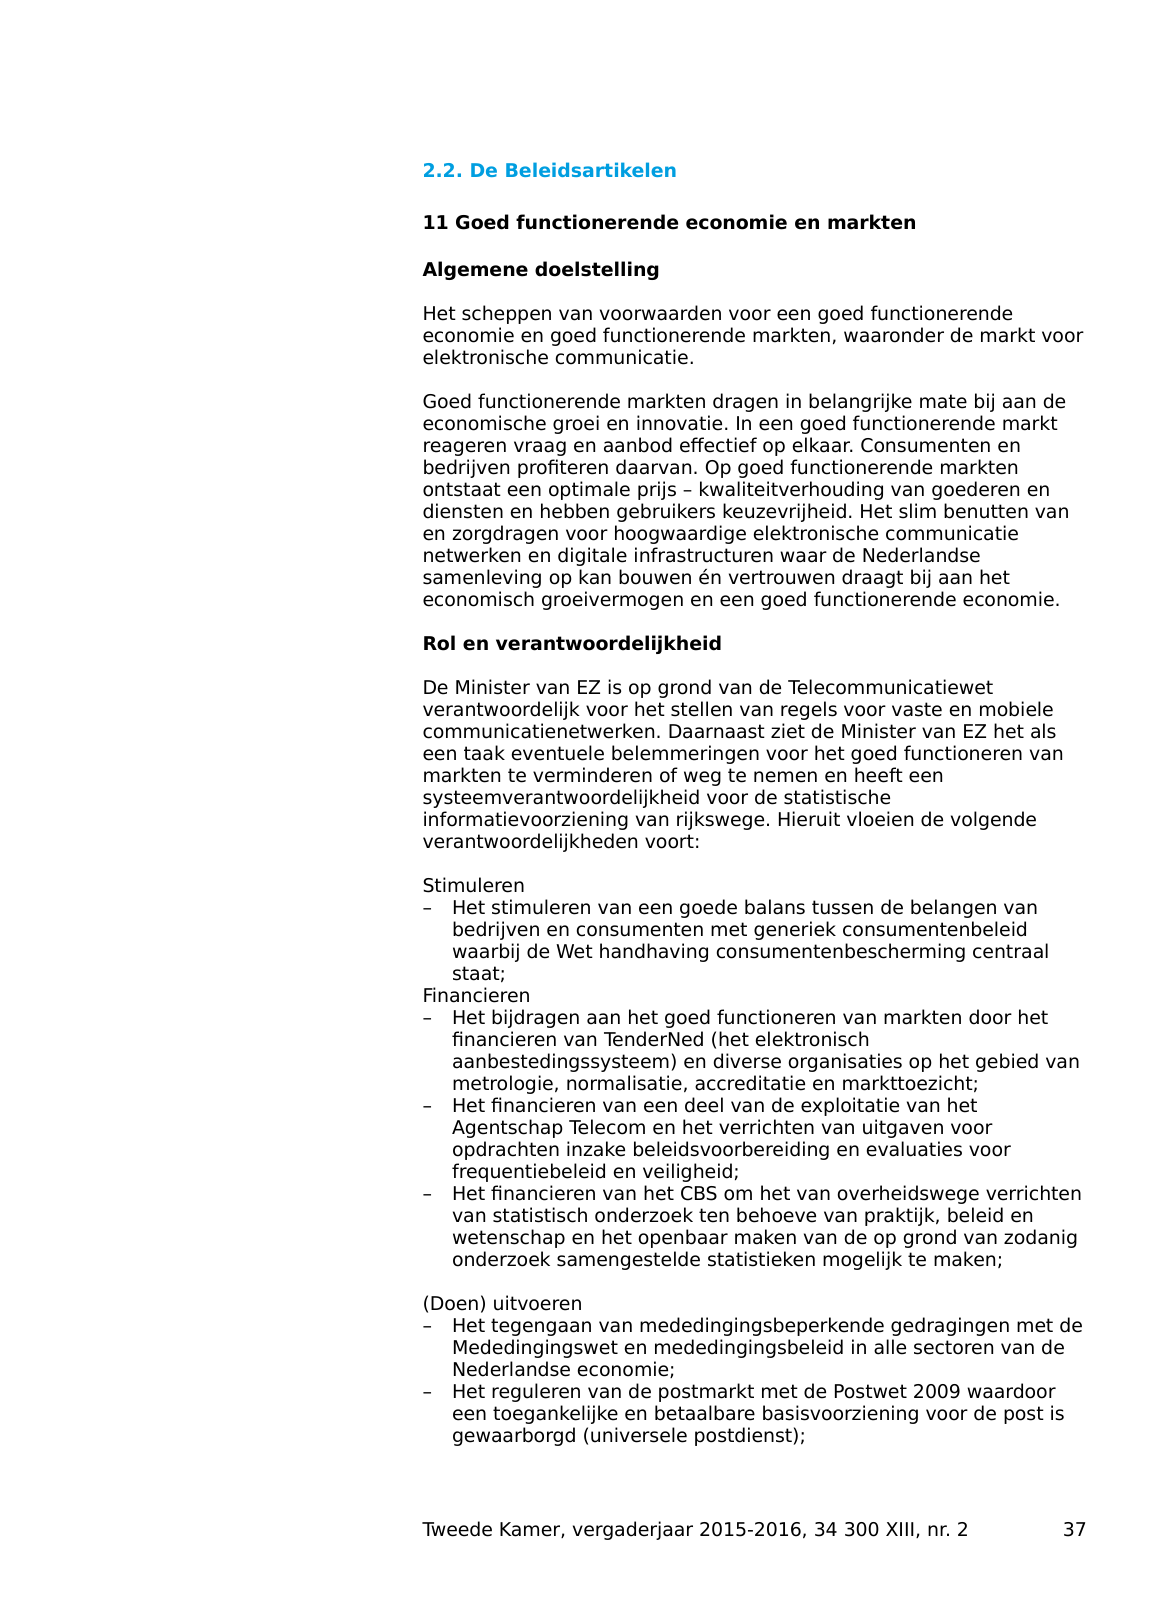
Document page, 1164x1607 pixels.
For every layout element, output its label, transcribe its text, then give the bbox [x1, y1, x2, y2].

subtitle Rol en verantwoordelijkheid [422, 633, 1087, 655]
text – Het financieren van een deel van de exploitatie van het Agentschap Telecom en het verrichten van uitgaven voor opdrachten inzake beleidsvoorbereiding en evaluaties voor frequentiebeleid en veiligheid; [422, 1095, 1087, 1183]
text – Het reguleren van de postmarkt met de Postwet 2009 waardoor een toegankelijke en betaalbare basisvoorziening voor de post is gewaarborgd (universele postdienst); [422, 1381, 1087, 1447]
text – Het stimuleren van een goede balans tussen de belangen van bedrijven en consumenten met generiek consumentenbeleid waarbij de Wet handhaving consumentenbescherming centraal staat; [422, 897, 1087, 985]
text – Het tegengaan van mededingingsbeperkende gedragingen met de Mededingingswet en mededingingsbeleid in alle sectoren van de Nederlandse economie; [422, 1315, 1087, 1381]
text Financieren [422, 985, 1087, 1007]
text De Minister van EZ is op grond van de Telecommunicatiewet verantwoordelijk voor het stellen van regels voor vaste en mobiele communicatienetwerken. Daarnaast ziet de Minister van EZ het als een taak eventuele belemmeringen voor het goed functioneren van markten te verminderen of weg te nemen en heeft een systeemverantwoordelijkheid voor de statistische informatievoorziening van rijkswege. Hieruit vloeien de volgende verantwoordelijkheden voort: [422, 677, 1087, 853]
text Goed functionerende markten dragen in belangrijke mate bij aan de economische groei en innovatie. In een goed functionerende markt reageren vraag en aanbod effectief op elkaar. Consumenten en bedrijven profiteren daarvan. Op goed functionerende markten ontstaat een optimale prijs – kwaliteitverhouding van goederen en diensten en hebben gebruikers keuzevrijheid. Het slim benutten van en zorgdragen voor hoogwaardige elektronische communicatie netwerken en digitale infrastructuren waar de Nederlandse samenleving op kan bouwen én vertrouwen draagt bij aan het economisch groeivermogen en een goed functionerende economie. [422, 391, 1087, 611]
text (Doen) uitvoeren [422, 1293, 1087, 1315]
text Stimuleren [422, 875, 1087, 897]
subtitle 2.2. De Beleidsartikelen [422, 160, 1087, 182]
subtitle Algemene doelstelling [422, 259, 1087, 281]
subtitle 11 Goed functionerende economie en markten [422, 212, 1087, 234]
text – Het financieren van het CBS om het van overheidswege verrichten van statistisch onderzoek ten behoeve van praktijk, beleid en wetenschap en het openbaar maken van de op grond van zodanig onderzoek samengestelde statistieken mogelijk te maken; [422, 1183, 1087, 1271]
text Het scheppen van voorwaarden voor een goed functionerende economie en goed functionerende markten, waaronder de markt voor elektronische communicatie. [422, 303, 1087, 369]
text – Het bijdragen aan het goed functioneren van markten door het financieren van TenderNed (het elektronisch aanbestedingssysteem) en diverse organisaties op het gebied van metrologie, normalisatie, accreditatie en markttoezicht; [422, 1007, 1087, 1095]
